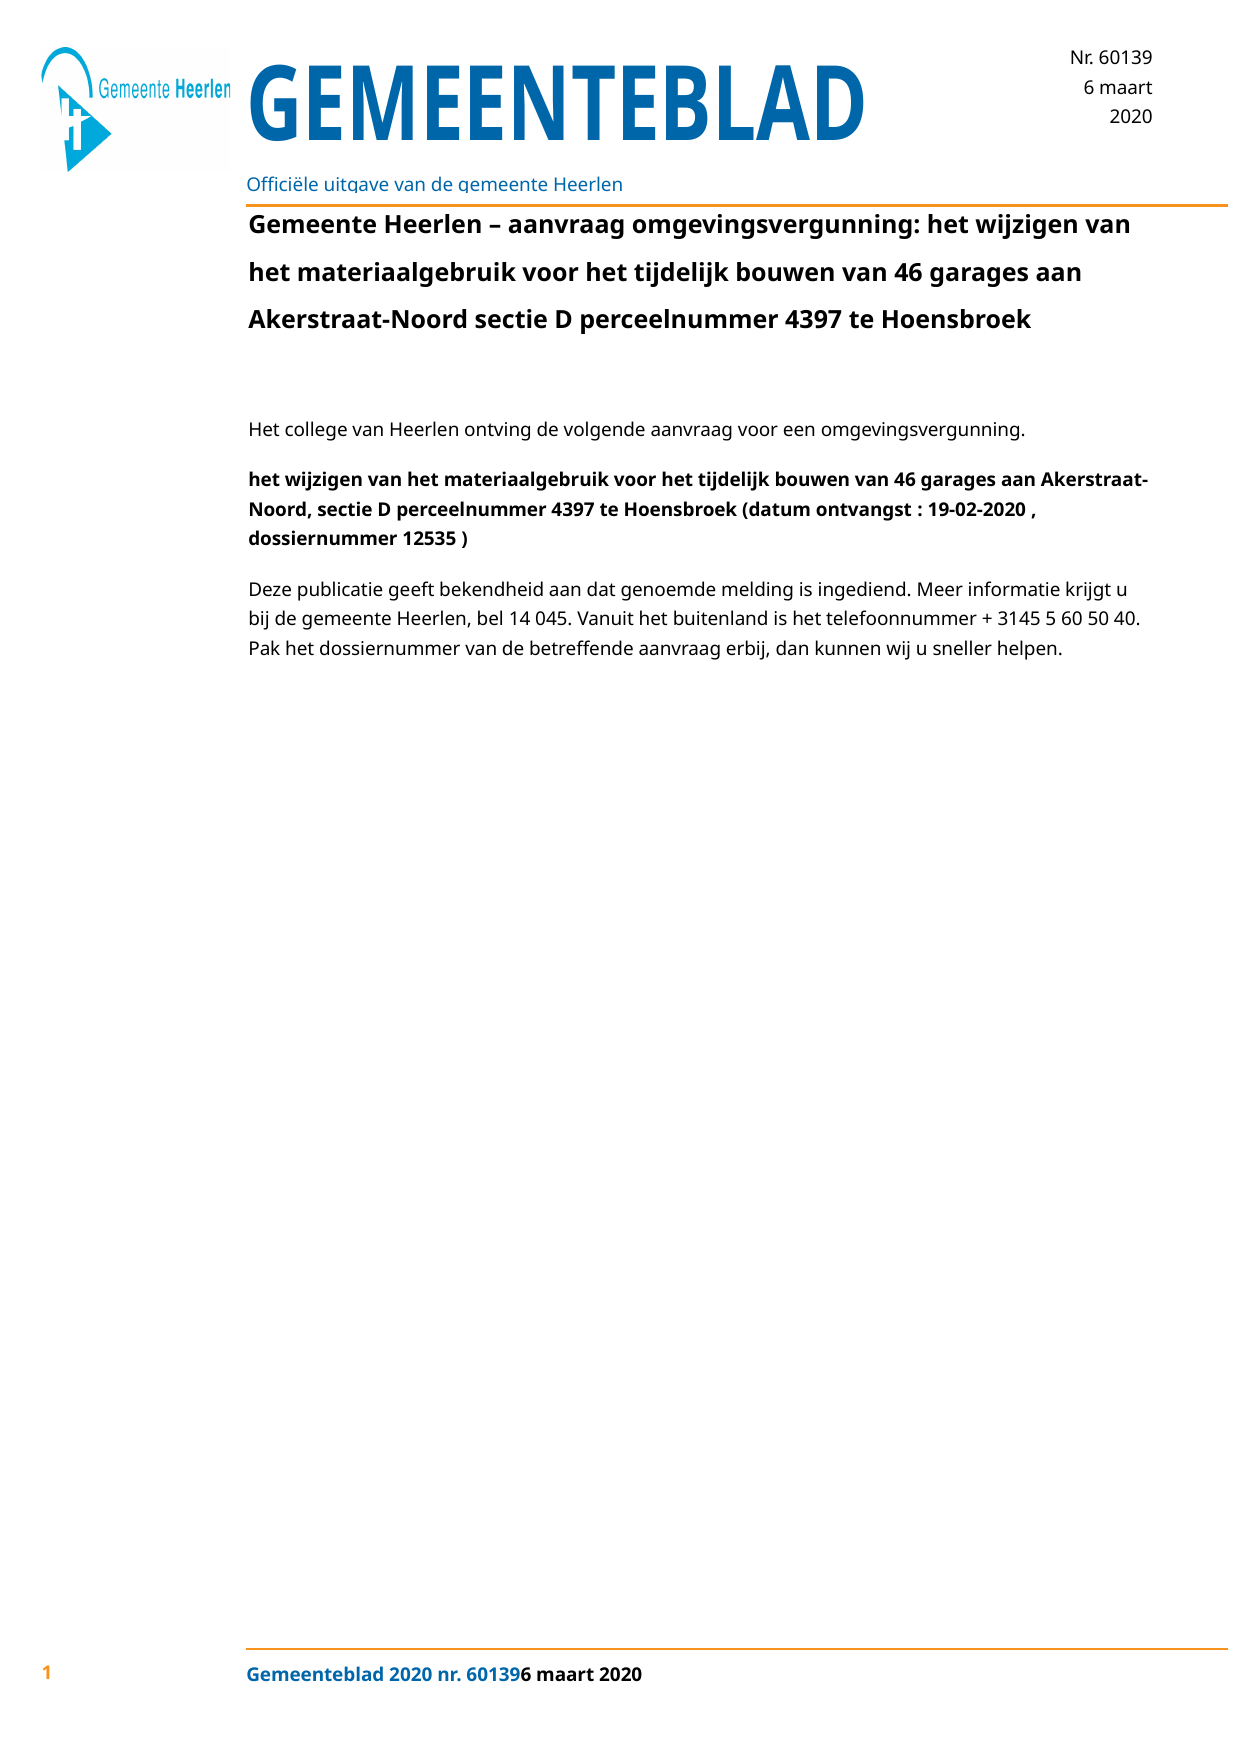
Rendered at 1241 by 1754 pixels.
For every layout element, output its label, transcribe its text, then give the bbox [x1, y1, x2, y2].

text Het college van Heerlen ontving de volgende aanvraag voor een omgevingsvergunning. [248, 416, 1152, 442]
text het wijzigen van het materiaalgebruik voor het tijdelijk bouwen van 46 garages aan Akerstraat-Noord, sectie D perceelnummer 4397 te Hoensbroek (datum ontvangst : 19-02-2020 , dossiernummer 12535 ) [248, 466, 1152, 551]
text Gemeente Heerlen – aanvraag omgevingsvergunning: het wijzigen van het materiaalgebruik voor het tijdelijk bouwen van 46 garages aan Akerstraat-Noord sectie D perceelnummer 4397 te Hoensbroek [248, 207, 1152, 336]
picture [41, 47, 231, 172]
picture [41, 47, 59, 70]
text Deze publicatie geeft bekendheid aan dat genoemde melding is ingediend. Meer informatie krijgt u bij de gemeente Heerlen, bel 14 045. Vanuit het buitenland is het telefoonnummer + 3145 5 60 50 40. Pak het dossiernummer van de betreffende aanvraag erbij, dan kunnen wij u sneller helpen. [248, 576, 1152, 661]
